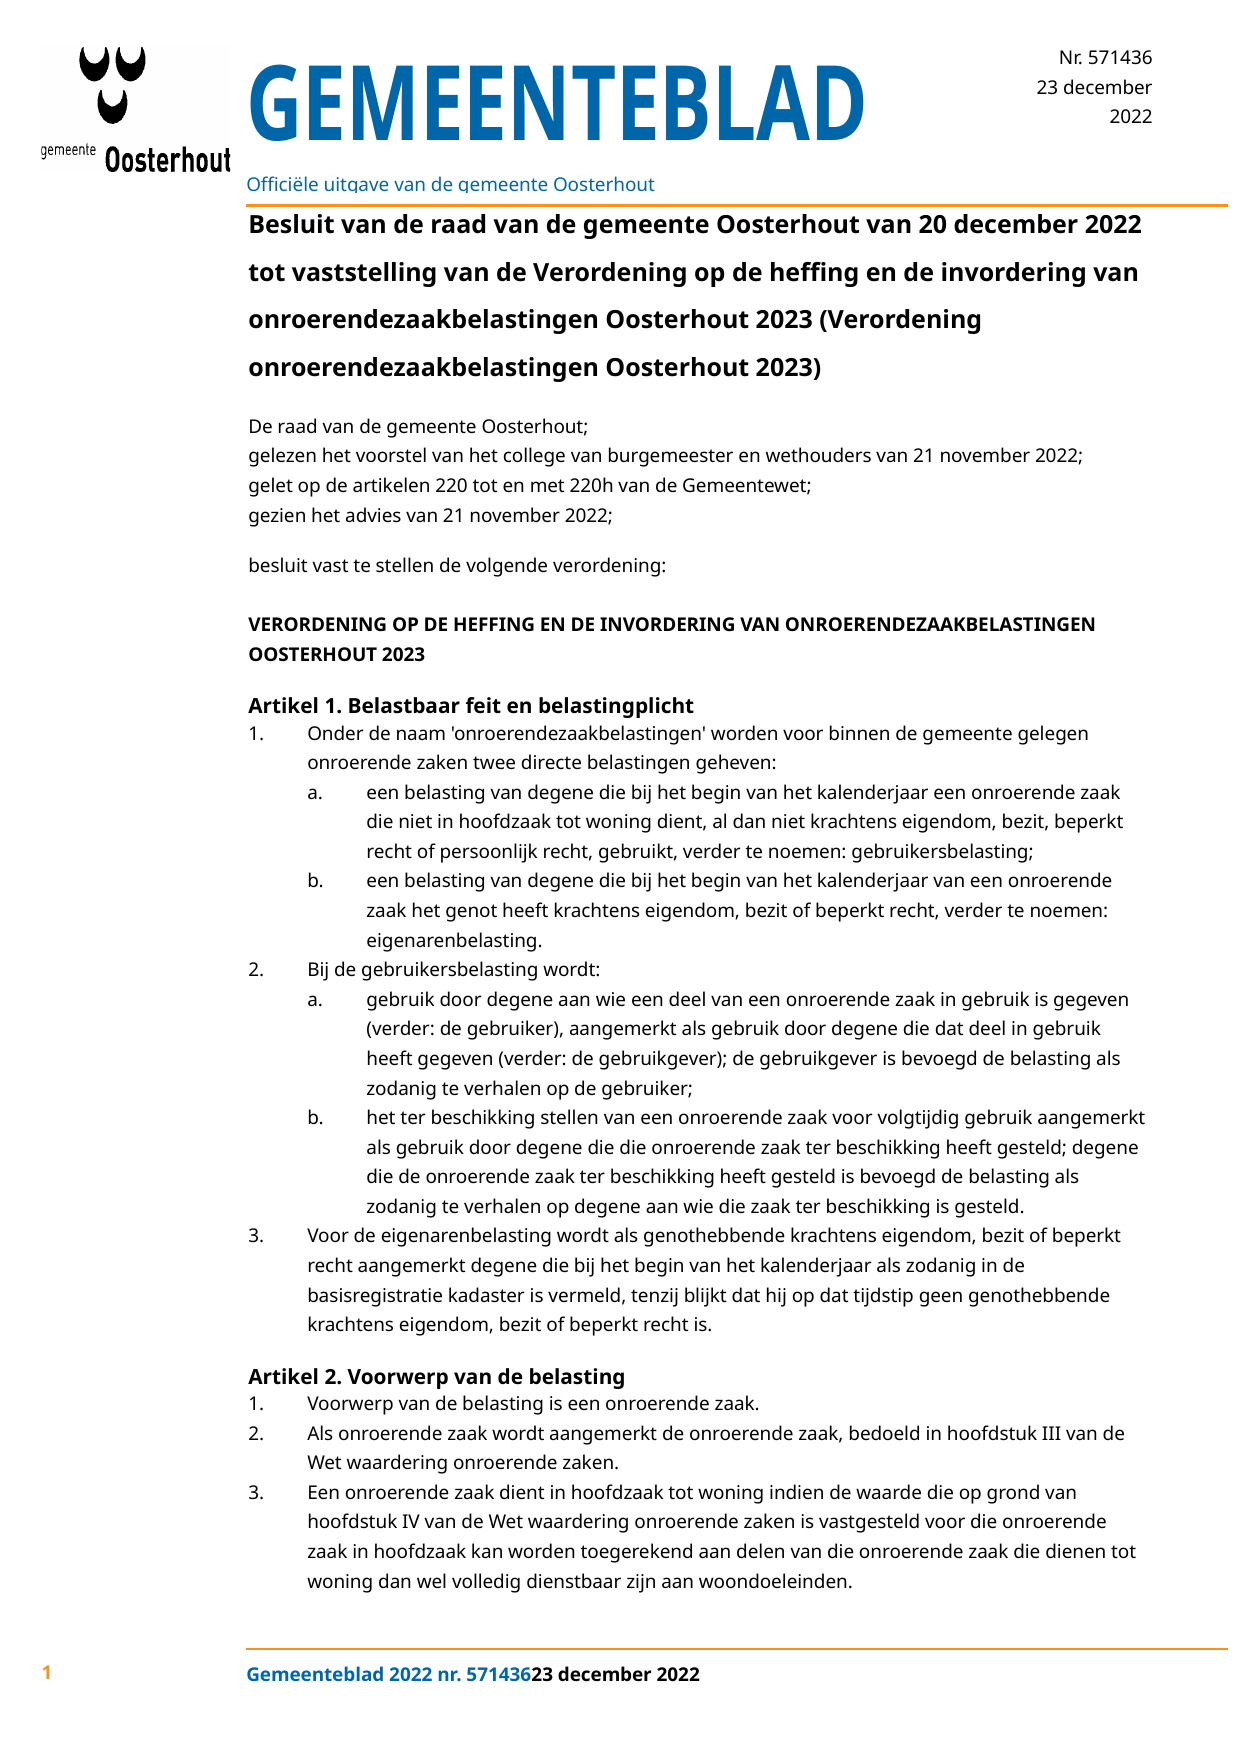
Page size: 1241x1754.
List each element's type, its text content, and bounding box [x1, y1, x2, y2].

picture [41, 47, 231, 172]
list gebruik door degene aan wie een deel van een onroerende zaak in gebruik is gegeven (verder: de gebruiker), aangemerkt als gebruik door degene die dat deel in gebruik heeft gegeven (verder: de gebruikgever); de gebruikgever is bevoegd de belasting als zodanig te verhalen op de gebruiker; [307, 986, 1152, 1101]
list Een onroerende zaak dient in hoofdzaak tot woning indien de waarde die op grond van hoofdstuk IV van de Wet waardering onroerende zaken is vastgesteld voor die onroerende zaak in hoofdzaak kan worden toegerekend aan delen van die onroerende zaak die dienen tot woning dan wel volledig dienstbaar zijn aan woondoeleinden. [248, 1479, 1152, 1593]
text gezien het advies van 21 november 2022; [248, 502, 1152, 528]
text gelezen het voorstel van het college van burgemeester en wethouders van 21 november 2022; [248, 443, 1152, 468]
list een belasting van degene die bij het begin van het kalenderjaar van een onroerende zaak het genot heeft krachtens eigendom, bezit of beperkt recht, verder te noemen: eigenarenbelasting. [307, 868, 1152, 953]
text VERORDENING OP DE HEFFING EN DE INVORDERING VAN ONROERENDEZAAKBELASTINGEN OOSTERHOUT 2023 [248, 611, 1152, 667]
list Bij de gebruikersbelasting wordt: [248, 956, 1152, 982]
text De raad van de gemeente Oosterhout; [248, 413, 1152, 439]
text Besluit van de raad van de gemeente Oosterhout van 20 december 2022 tot vaststelling van de Verordening op de heffing en de invordering van onroerendezaakbelastingen Oosterhout 2023 (Verordening onroerendezaakbelastingen Oosterhout 2023) [248, 207, 1152, 384]
text Artikel 2. Voorwerp van de belasting [248, 1362, 1152, 1390]
list Onder de naam 'onroerendezaakbelastingen' worden voor binnen de gemeente gelegen onroerende zaken twee directe belastingen geheven: [248, 720, 1152, 775]
list Als onroerende zaak wordt aangemerkt de onroerende zaak, bedoeld in hoofdstuk III van de Wet waardering onroerende zaken. [248, 1420, 1152, 1475]
list het ter beschikking stellen van een onroerende zaak voor volgtijdig gebruik aangemerkt als gebruik door degene die die onroerende zaak ter beschikking heeft gesteld; degene die de onroerende zaak ter beschikking heeft gesteld is bevoegd de belasting als zodanig te verhalen op degene aan wie die zaak ter beschikking is gesteld. [307, 1104, 1152, 1219]
list Voorwerp van de belasting is een onroerende zaak. [248, 1390, 1152, 1416]
list Voor de eigenarenbelasting wordt als genothebbende krachtens eigendom, bezit of beperkt recht aangemerkt degene die bij het begin van het kalenderjaar als zodanig in de basisregistratie kadaster is vermeld, tenzij blijkt dat hij op dat tijdstip geen genothebbende krachtens eigendom, bezit of beperkt recht is. [248, 1223, 1152, 1337]
text Artikel 1. Belastbaar feit en belastingplicht [248, 691, 1152, 720]
text gelet op de artikelen 220 tot en met 220h van de Gemeentewet; [248, 472, 1152, 498]
list een belasting van degene die bij het begin van het kalenderjaar een onroerende zaak die niet in hoofdzaak tot woning dient, al dan niet krachtens eigendom, bezit, beperkt recht of persoonlijk recht, gebruikt, verder te noemen: gebruikersbelasting; [307, 779, 1152, 864]
text besluit vast te stellen de volgende verordening: [248, 552, 1152, 578]
